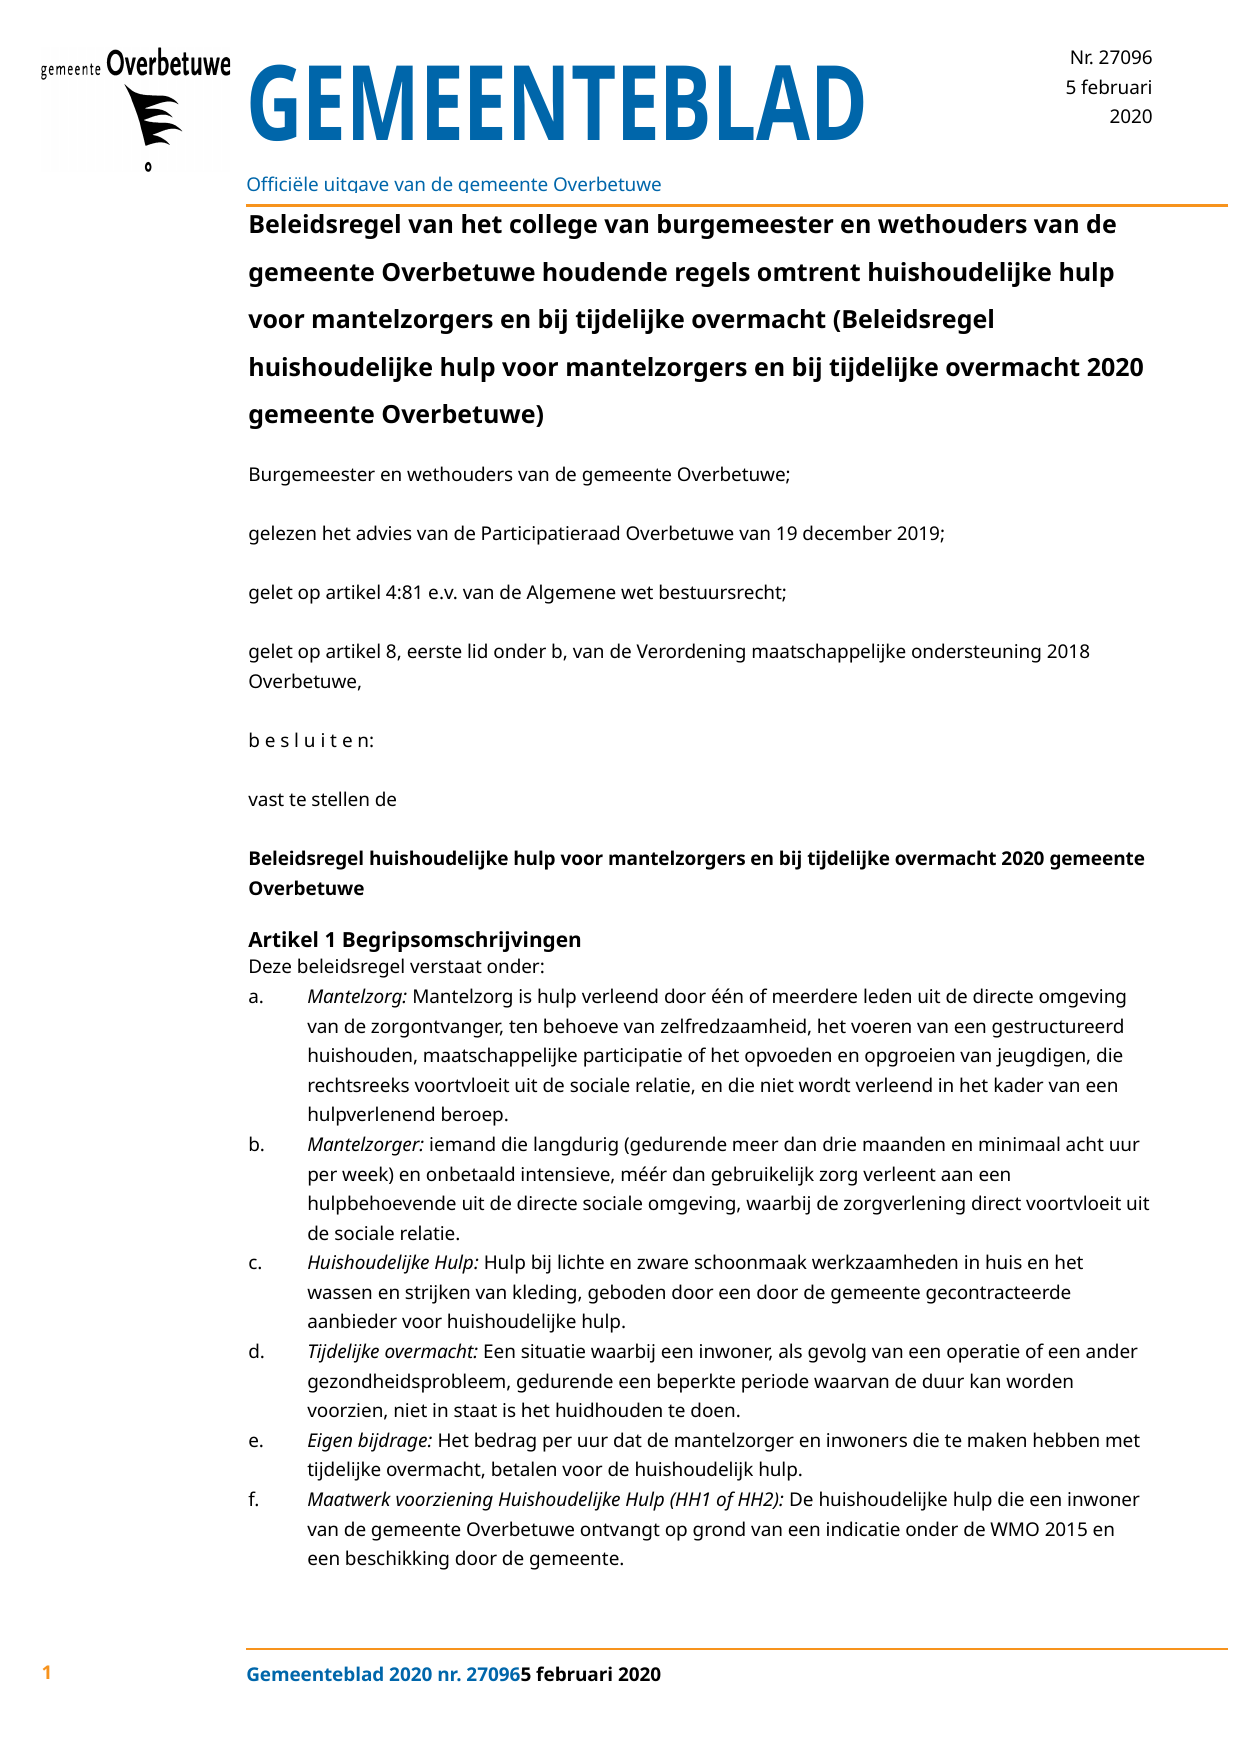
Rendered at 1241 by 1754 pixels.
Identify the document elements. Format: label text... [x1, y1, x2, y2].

text gelet op artikel 4:81 e.v. van de Algemene wet bestuursrecht; [248, 579, 1152, 605]
list Mantelzorg: Mantelzorg is hulp verleend door één of meerdere leden uit de directe omgeving van de zorgontvanger, ten behoeve van zelfredzaamheid, het voeren van een gestructureerd huishouden, maatschappelijke participatie of het opvoeden en opgroeien van jeugdigen, die rechtsreeks voortvloeit uit de sociale relatie, en die niet wordt verleend in het kader van een hulpverlenend beroep. [248, 983, 1152, 1127]
text b e s l u i t e n: [248, 727, 1152, 753]
picture [41, 47, 231, 172]
text Deze beleidsregel verstaat onder: [248, 954, 1152, 979]
list Maatwerk voorziening Huishoudelijke Hulp (HH1 of HH2): De huishoudelijke hulp die een inwoner van de gemeente Overbetuwe ontvangt op grond van een indicatie onder de WMO 2015 en een beschikking door de gemeente. [248, 1486, 1152, 1571]
text vast te stellen de [248, 786, 1152, 812]
list Mantelzorger: iemand die langdurig (gedurende meer dan drie maanden en minimaal acht uur per week) en onbetaald intensieve, méér dan gebruikelijk zorg verleent aan een hulpbehoevende uit de directe sociale omgeving, waarbij de zorgverlening direct voortvloeit uit de sociale relatie. [248, 1131, 1152, 1246]
text gelet op artikel 8, eerste lid onder b, van de Verordening maatschappelijke ondersteuning 2018 Overbetuwe, [248, 638, 1152, 693]
text Beleidsregel huishoudelijke hulp voor mantelzorgers en bij tijdelijke overmacht 2020 gemeente Overbetuwe [248, 845, 1152, 901]
list Huishoudelijke Hulp: Hulp bij lichte en zware schoonmaak werkzaamheden in huis en het wassen en strijken van kleding, geboden door een door de gemeente gecontracteerde aanbieder voor huishoudelijke hulp. [248, 1249, 1152, 1334]
list Eigen bijdrage: Het bedrag per uur dat de mantelzorger en inwoners die te maken hebben met tijdelijke overmacht, betalen voor de huishoudelijk hulp. [248, 1427, 1152, 1482]
list Tijdelijke overmacht: Een situatie waarbij een inwoner, als gevolg van een operatie of een ander gezondheidsprobleem, gedurende een beperkte periode waarvan de duur kan worden voorzien, niet in staat is het huidhouden te doen. [248, 1338, 1152, 1423]
text Artikel 1 Begripsomschrijvingen [248, 925, 1152, 954]
text Burgemeester en wethouders van de gemeente Overbetuwe; [248, 461, 1152, 486]
text gelezen het advies van de Participatieraad Overbetuwe van 19 december 2019; [248, 520, 1152, 546]
text Beleidsregel van het college van burgemeester en wethouders van de gemeente Overbetuwe houdende regels omtrent huishoudelijke hulp voor mantelzorgers en bij tijdelijke overmacht (Beleidsregel huishoudelijke hulp voor mantelzorgers en bij tijdelijke overmacht 2020 gemeente Overbetuwe) [248, 207, 1152, 431]
